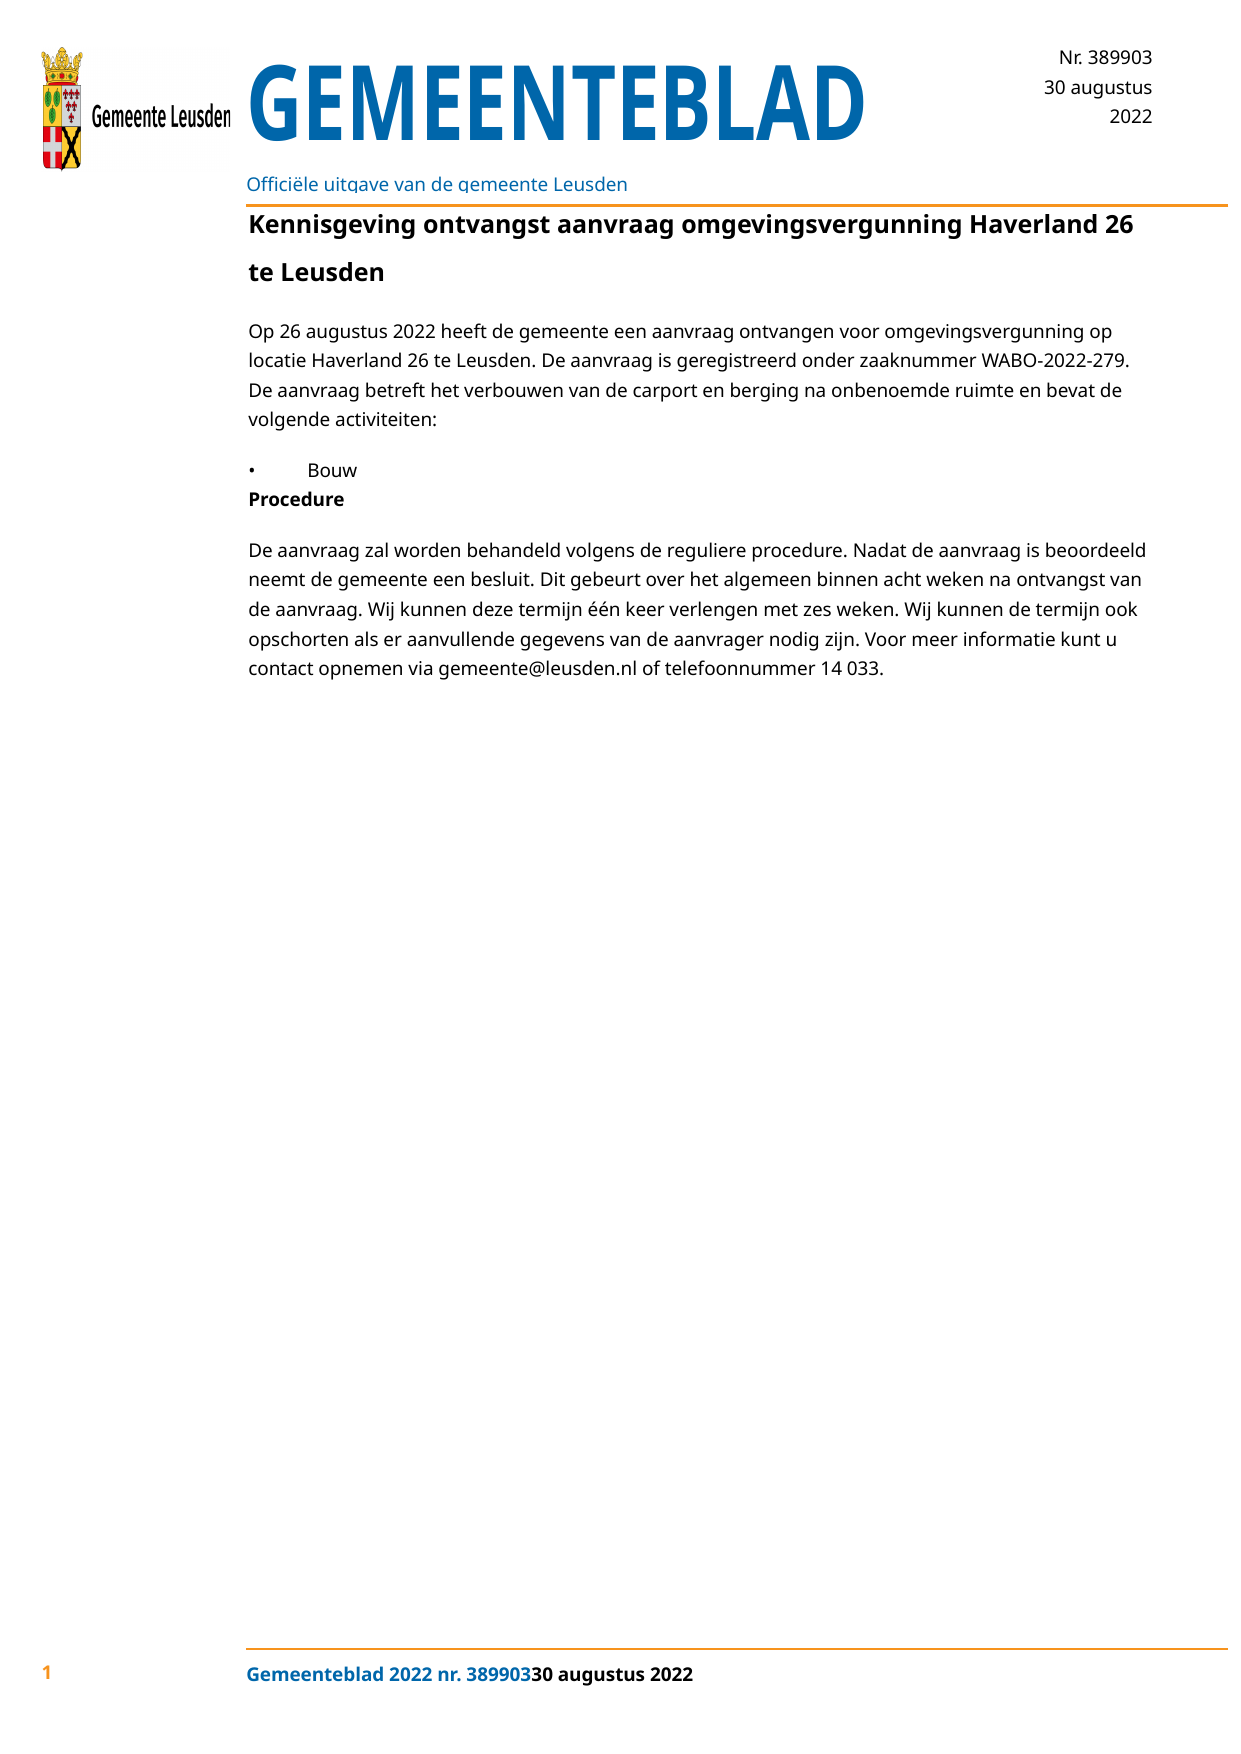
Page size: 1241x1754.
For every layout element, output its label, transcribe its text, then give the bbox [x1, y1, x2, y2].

text Procedure [248, 487, 1152, 512]
text Kennisgeving ontvangst aanvraag omgevingsvergunning Haverland 26 te Leusden [248, 207, 1152, 288]
picture [41, 47, 231, 172]
text De aanvraag zal worden behandeld volgens de reguliere procedure. Nadat de aanvraag is beoordeeld neemt de gemeente een besluit. Dit gebeurt over het algemeen binnen acht weken na ontvangst van de aanvraag. Wij kunnen deze termijn één keer verlengen met zes weken. Wij kunnen de termijn ook opschorten als er aanvullende gegevens van de aanvrager nodig zijn. Voor meer informatie kunt u contact opnemen via gemeente@leusden.nl of telefoonnummer 14 033. [248, 537, 1152, 681]
list Bouw [248, 457, 1152, 483]
text Op 26 augustus 2022 heeft de gemeente een aanvraag ontvangen voor omgevingsvergunning op locatie Haverland 26 te Leusden. De aanvraag is geregistreerd onder zaaknummer WABO-2022-279. De aanvraag betreft het verbouwen van de carport en berging na onbenoemde ruimte en bevat de volgende activiteiten: [248, 318, 1152, 432]
